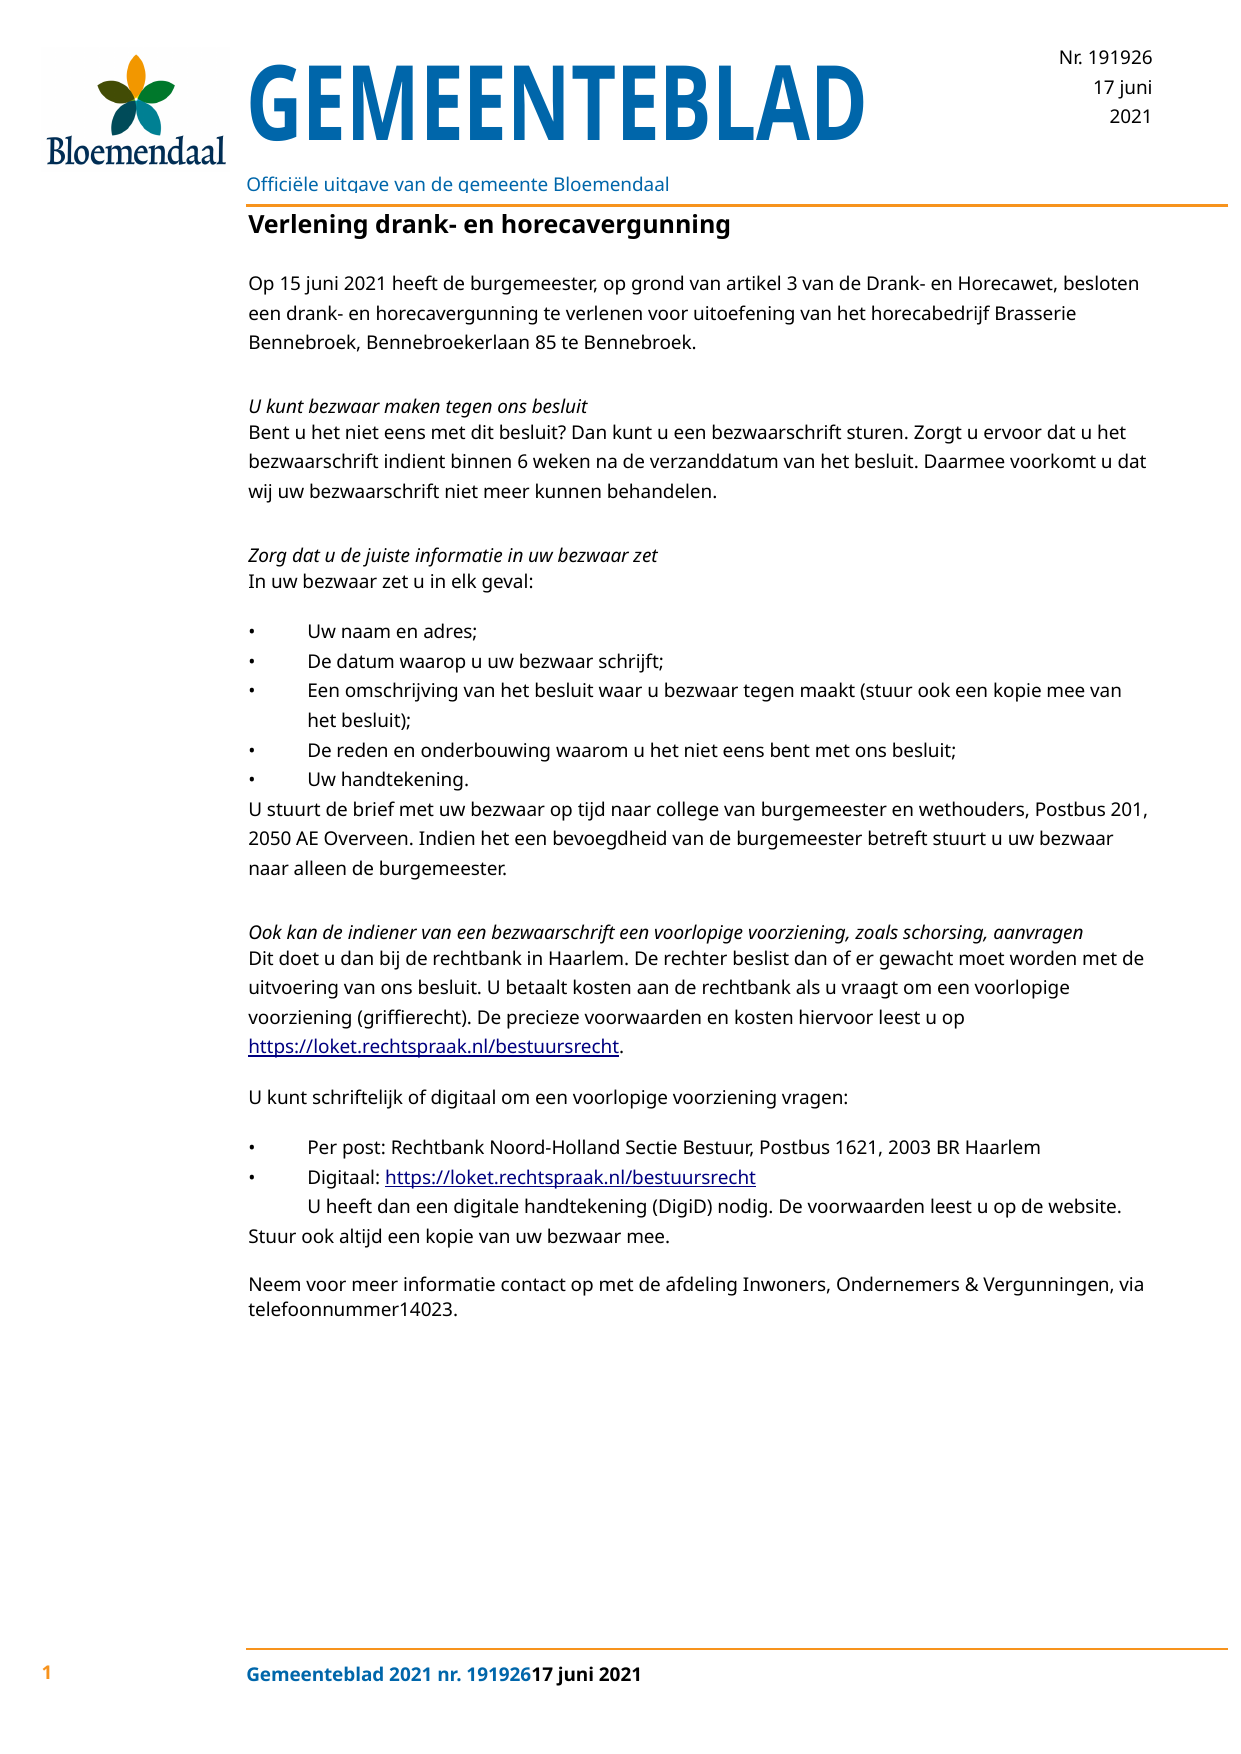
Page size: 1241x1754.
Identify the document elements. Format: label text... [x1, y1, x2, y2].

text U kunt bezwaar maken tegen ons besluit [248, 393, 1152, 419]
list Uw handtekening. [248, 766, 1152, 792]
text Bent u het niet eens met dit besluit? Dan kunt u een bezwaarschrift sturen. Zorgt u ervoor dat u het bezwaarschrift indient binnen 6 weken na de verzanddatum van het besluit. Daarmee voorkomt u dat wij uw bezwaarschrift niet meer kunnen behandelen. [248, 419, 1152, 504]
list De reden en onderbouwing waarom u het niet eens bent met ons besluit; [248, 737, 1152, 762]
list Digitaal: https://loket.rechtspraak.nl/bestuursrecht [248, 1164, 1152, 1190]
text Stuur ook altijd een kopie van uw bezwaar mee. [248, 1223, 1152, 1249]
list U heeft dan een digitale handtekening (DigiD) nodig. De voorwaarden leest u op de website. [248, 1193, 1152, 1219]
text U kunt schriftelijk of digitaal om een voorlopige voorziening vragen: [248, 1084, 1152, 1110]
list Per post: Rechtbank Noord-Holland Sectie Bestuur, Postbus 1621, 2003 BR Haarlem [248, 1134, 1152, 1160]
text In uw bezwaar zet u in elk geval: [248, 568, 1152, 594]
text U stuurt de brief met uw bezwaar op tijd naar college van burgemeester en wethouders, Postbus 201, 2050 AE Overveen. Indien het een bevoegdheid van de burgemeester betreft stuurt u uw bezwaar naar alleen de burgemeester. [248, 796, 1152, 881]
picture [41, 47, 231, 172]
text Dit doet u dan bij de rechtbank in Haarlem. De rechter beslist dan of er gewacht moet worden met de uitvoering van ons besluit. U betaalt kosten aan de rechtbank als u vraagt om een voorlopige voorziening (griffierecht). De precieze voorwaarden en kosten hiervoor leest u op https://loket.rechtspraak.nl/bestuursrecht. [248, 945, 1152, 1059]
text Ook kan de indiener van een bezwaarschrift een voorlopige voorziening, zoals schorsing, aanvragen [248, 919, 1152, 945]
text Zorg dat u de juiste informatie in uw bezwaar zet [248, 542, 1152, 568]
list Een omschrijving van het besluit waar u bezwaar tegen maakt (stuur ook een kopie mee van het besluit); [248, 678, 1152, 733]
list Uw naam en adres; [248, 618, 1152, 644]
list De datum waarop u uw bezwaar schrijft; [248, 648, 1152, 674]
text Verlening drank- en horecavergunning [248, 207, 1152, 241]
text Neem voor meer informatie contact op met de afdeling Inwoners, Ondernemers & Vergunningen, via telefoonnummer14023. [248, 1271, 1152, 1322]
text Op 15 juni 2021 heeft de burgemeester, op grond van artikel 3 van de Drank- en Horecawet, besloten een drank- en horecavergunning te verlenen voor uitoefening van het horecabedrijf Brasserie Bennebroek, Bennebroekerlaan 85 te Bennebroek. [248, 270, 1152, 355]
